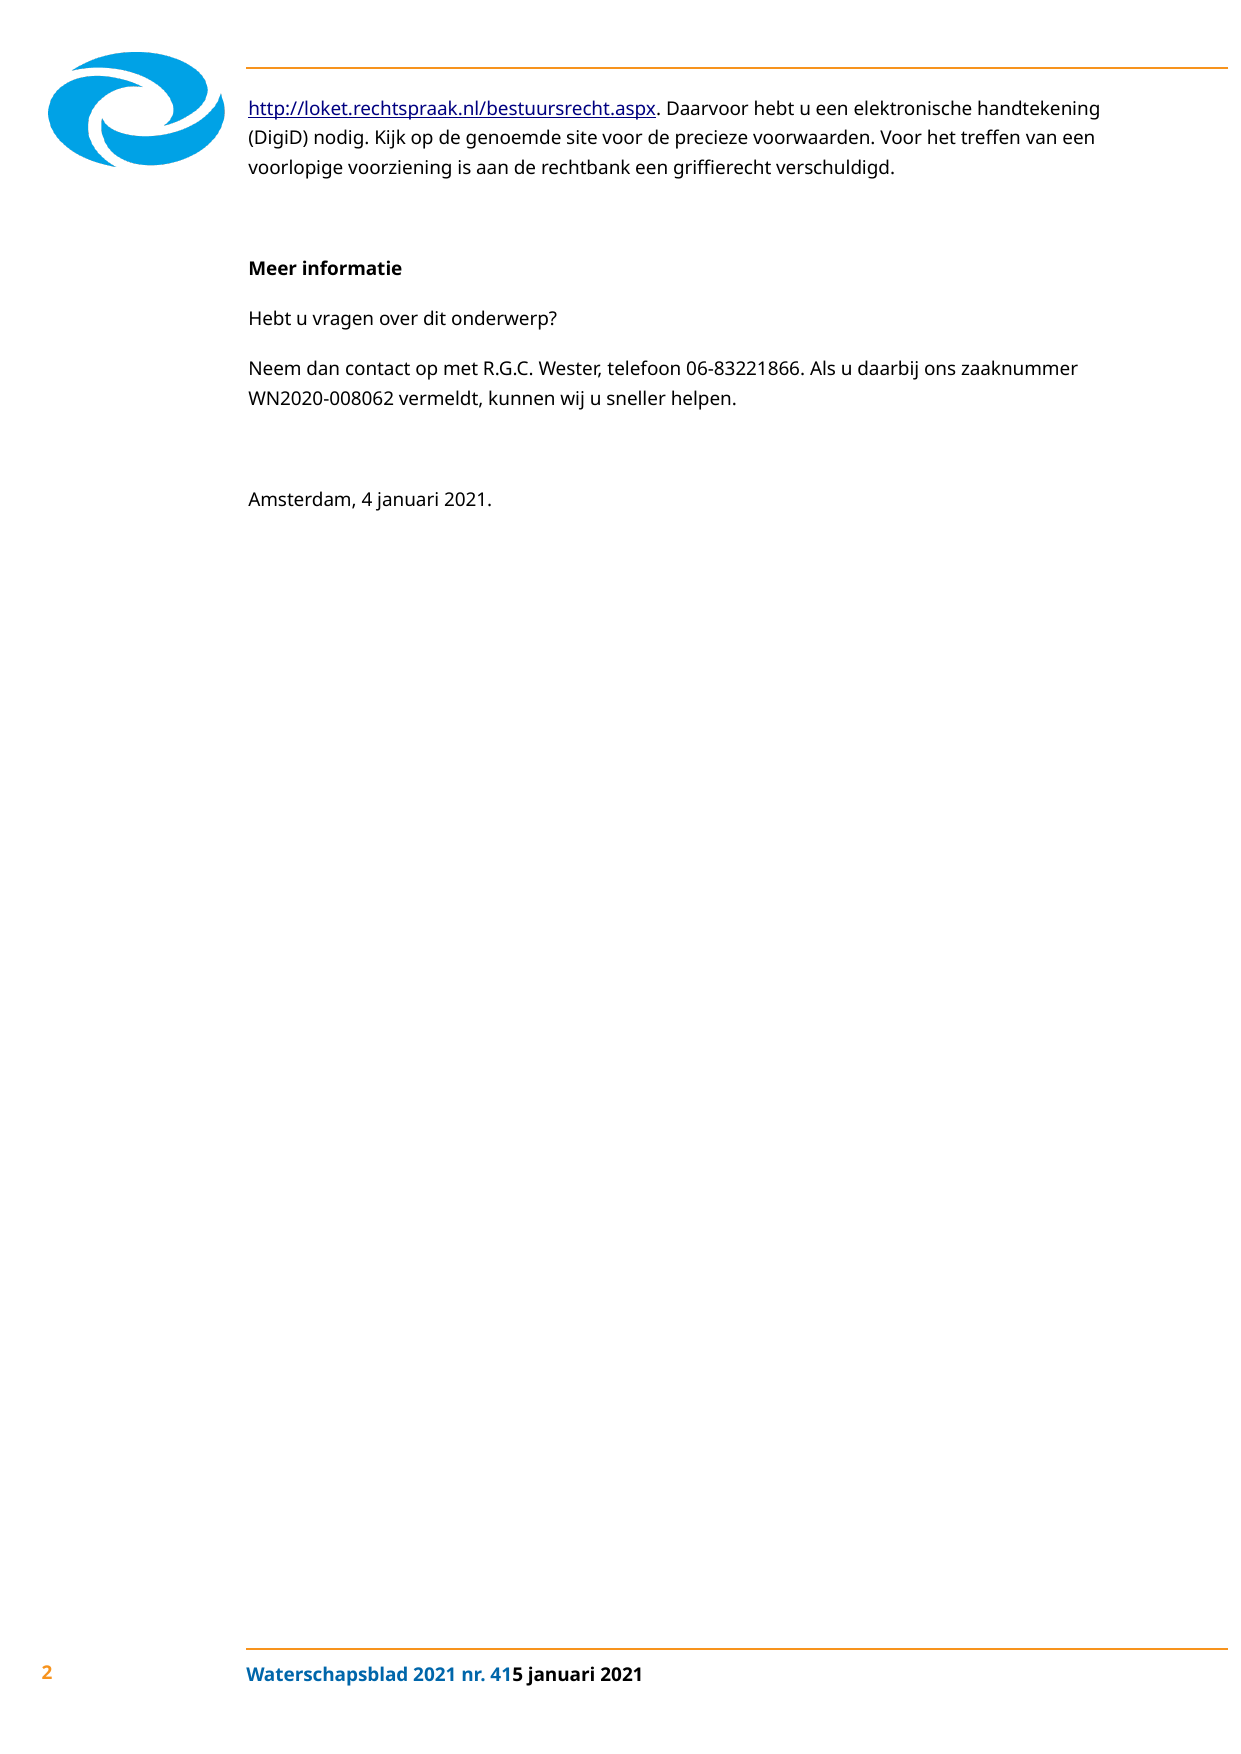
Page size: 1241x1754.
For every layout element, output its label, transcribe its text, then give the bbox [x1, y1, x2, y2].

text Neem dan contact op met R.G.C. Wester, telefoon 06-83221866. Als u daarbij ons zaaknummer WN2020-008062 vermeldt, kunnen wij u sneller helpen. [248, 356, 1152, 411]
text Hebt u vragen over dit onderwerp? [248, 305, 1152, 331]
text Meer informatie [248, 255, 1152, 281]
picture [41, 47, 231, 172]
text Amsterdam, 4 januari 2021. [248, 486, 1152, 512]
text http://loket.rechtspraak.nl/bestuursrecht.aspx. Daarvoor hebt u een elektronische handtekening (DigiD) nodig. Kijk op de genoemde site voor de precieze voorwaarden. Voor het treffen van een voorlopige voorziening is aan de rechtbank een griffierecht verschuldigd. [248, 95, 1152, 180]
